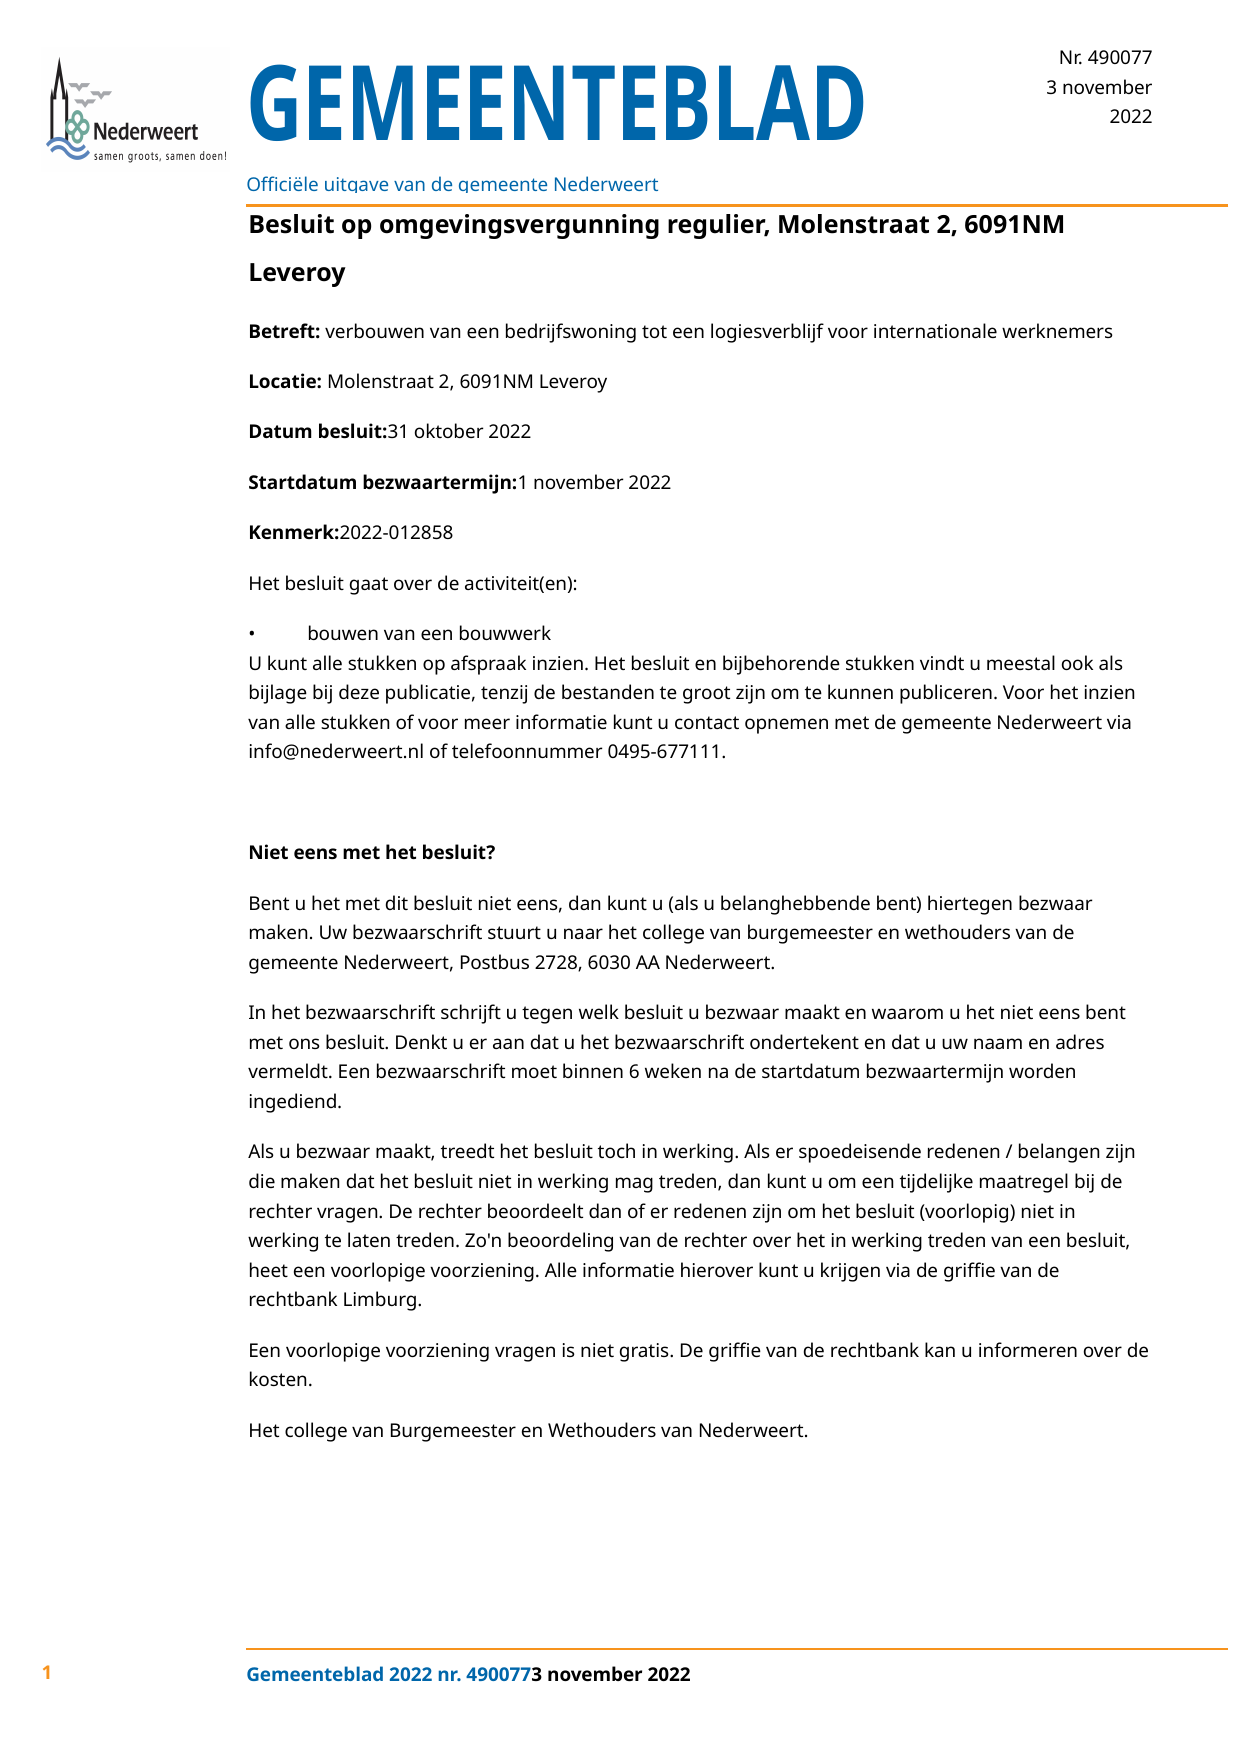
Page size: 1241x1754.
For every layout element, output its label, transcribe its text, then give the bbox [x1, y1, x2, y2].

text Startdatum bezwaartermijn:1 november 2022 [248, 469, 1152, 495]
list bouwen van een bouwwerk [248, 620, 1152, 646]
text In het bezwaarschrift schrijft u tegen welk besluit u bezwaar maakt en waarom u het niet eens bent met ons besluit. Denkt u er aan dat u het bezwaarschrift ondertekent en dat u uw naam en adres vermeldt. Een bezwaarschrift moet binnen 6 weken na de startdatum bezwaartermijn worden ingediend. [248, 999, 1152, 1114]
text Niet eens met het besluit? [248, 839, 1152, 865]
text U kunt alle stukken op afspraak inzien. Het besluit en bijbehorende stukken vindt u meestal ook als bijlage bij deze publicatie, tenzij de bestanden te groot zijn om te kunnen publiceren. Voor het inzien van alle stukken of voor meer informatie kunt u contact opnemen met de gemeente Nederweert via info@nederweert.nl of telefoonnummer 0495-677111. [248, 650, 1152, 764]
picture [41, 47, 231, 172]
text Kenmerk:2022-012858 [248, 519, 1152, 545]
text Als u bezwaar maakt, treedt het besluit toch in werking. Als er spoedeisende redenen / belangen zijn die maken dat het besluit niet in werking mag treden, dan kunt u om een tijdelijke maatregel bij de rechter vragen. De rechter beoordeelt dan of er redenen zijn om het besluit (voorlopig) niet in werking te laten treden. Zo'n beoordeling van de rechter over het in werking treden van een besluit, heet een voorlopige voorziening. Alle informatie hierover kunt u krijgen via de griffie van de rechtbank Limburg. [248, 1139, 1152, 1312]
text Het college van Burgemeester en Wethouders van Nederweert. [248, 1417, 1152, 1443]
text Bent u het met dit besluit niet eens, dan kunt u (als u belanghebbende bent) hiertegen bezwaar maken. Uw bezwaarschrift stuurt u naar het college van burgemeester en wethouders van de gemeente Nederweert, Postbus 2728, 6030 AA Nederweert. [248, 890, 1152, 975]
text Besluit op omgevingsvergunning regulier, Molenstraat 2, 6091NM Leveroy [248, 207, 1152, 288]
text Locatie: Molenstraat 2, 6091NM Leveroy [248, 368, 1152, 394]
text Datum besluit:31 oktober 2022 [248, 419, 1152, 444]
text Een voorlopige voorziening vragen is niet gratis. De griffie van de rechtbank kan u informeren over de kosten. [248, 1337, 1152, 1392]
text Het besluit gaat over de activiteit(en): [248, 570, 1152, 596]
text Betreft: verbouwen van een bedrijfswoning tot een logiesverblijf voor internationale werknemers [248, 318, 1152, 344]
